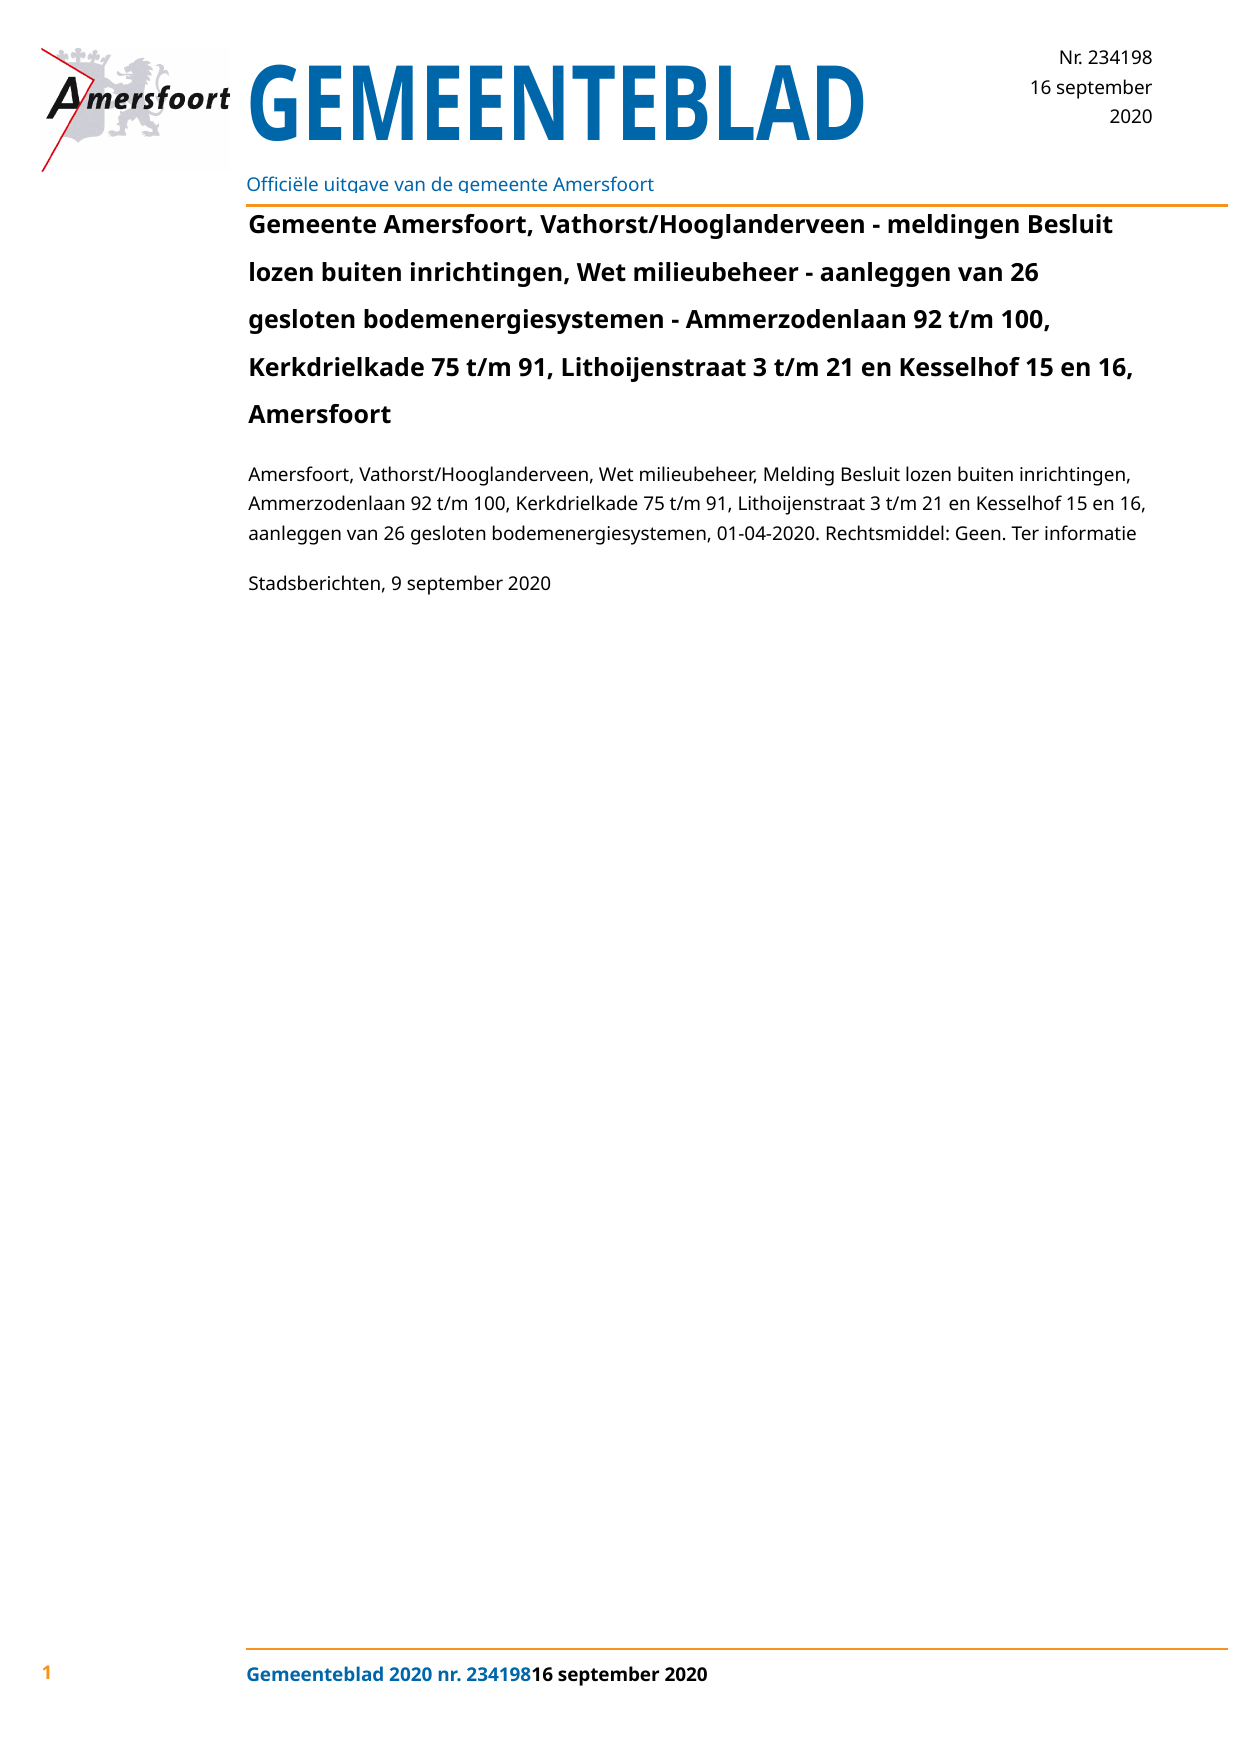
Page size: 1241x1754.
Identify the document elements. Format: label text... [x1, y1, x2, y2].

picture [41, 47, 231, 172]
text Gemeente Amersfoort, Vathorst/Hooglanderveen - meldingen Besluit lozen buiten inrichtingen, Wet milieubeheer - aanleggen van 26 gesloten bodemenergiesystemen - Ammerzodenlaan 92 t/m 100, Kerkdrielkade 75 t/m 91, Lithoijenstraat 3 t/m 21 en Kesselhof 15 en 16, Amersfoort [248, 207, 1152, 431]
text Amersfoort, Vathorst/Hooglanderveen, Wet milieubeheer, Melding Besluit lozen buiten inrichtingen, Ammerzodenlaan 92 t/m 100, Kerkdrielkade 75 t/m 91, Lithoijenstraat 3 t/m 21 en Kesselhof 15 en 16, aanleggen van 26 gesloten bodemenergiesystemen, 01-04-2020. Rechtsmiddel: Geen. Ter informatie [248, 461, 1152, 546]
text Stadsberichten, 9 september 2020 [248, 570, 1152, 596]
